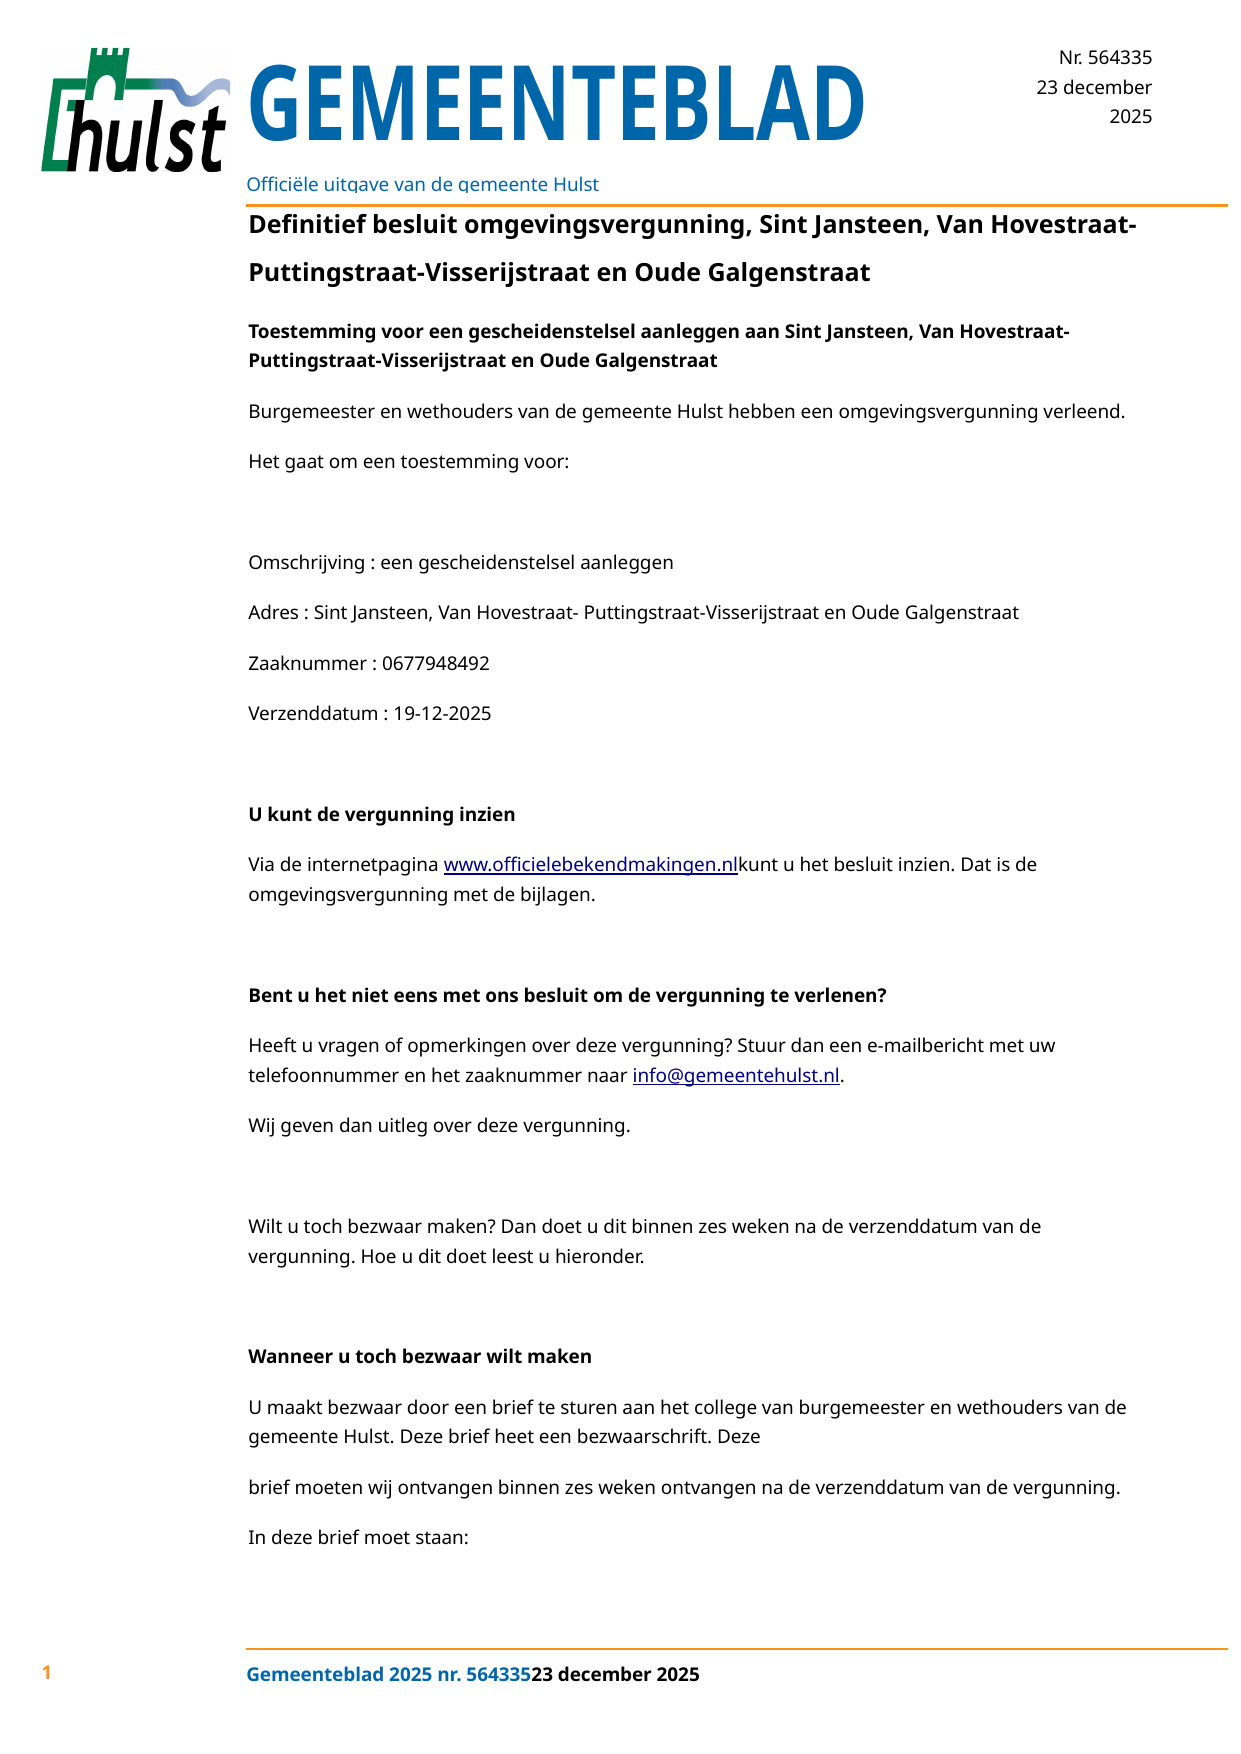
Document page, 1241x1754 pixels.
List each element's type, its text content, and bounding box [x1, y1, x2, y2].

text Definitief besluit omgevingsvergunning, Sint Jansteen, Van Hovestraat- Puttingstraat-Visserijstraat en Oude Galgenstraat [248, 207, 1152, 288]
text Omschrijving : een gescheidenstelsel aanleggen [248, 549, 1152, 575]
text Via de internetpagina www.officielebekendmakingen.nlkunt u het besluit inzien. Dat is de omgevingsvergunning met de bijlagen. [248, 852, 1152, 907]
text Verzenddatum : 19-12-2025 [248, 700, 1152, 726]
text In deze brief moet staan: [248, 1524, 1152, 1550]
text U maakt bezwaar door een brief te sturen aan het college van burgemeester en wethouders van de gemeente Hulst. Deze brief heet een bezwaarschrift. Deze [248, 1394, 1152, 1449]
text Het gaat om een toestemming voor: [248, 448, 1152, 474]
text Heeft u vragen of opmerkingen over deze vergunning? Stuur dan een e-mailbericht met uw telefoonnummer en het zaaknummer naar info@gemeentehulst.nl. [248, 1032, 1152, 1088]
text Wanneer u toch bezwaar wilt maken [248, 1344, 1152, 1369]
text Burgemeester en wethouders van de gemeente Hulst hebben een omgevingsvergunning verleend. [248, 398, 1152, 424]
text Bent u het niet eens met ons besluit om de vergunning te verlenen? [248, 982, 1152, 1008]
text Zaaknummer : 0677948492 [248, 650, 1152, 676]
text U kunt de vergunning inzien [248, 801, 1152, 827]
text Wilt u toch bezwaar maken? Dan doet u dit binnen zes weken na de verzenddatum van de vergunning. Hoe u dit doet leest u hieronder. [248, 1213, 1152, 1269]
text Adres : Sint Jansteen, Van Hovestraat- Puttingstraat-Visserijstraat en Oude Galgenstraat [248, 599, 1152, 625]
picture [41, 47, 231, 172]
text Toestemming voor een gescheidenstelsel aanleggen aan Sint Jansteen, Van Hovestraat- Puttingstraat-Visserijstraat en Oude Galgenstraat [248, 318, 1152, 373]
text Wij geven dan uitleg over deze vergunning. [248, 1112, 1152, 1138]
text brief moeten wij ontvangen binnen zes weken ontvangen na de verzenddatum van de vergunning. [248, 1474, 1152, 1500]
